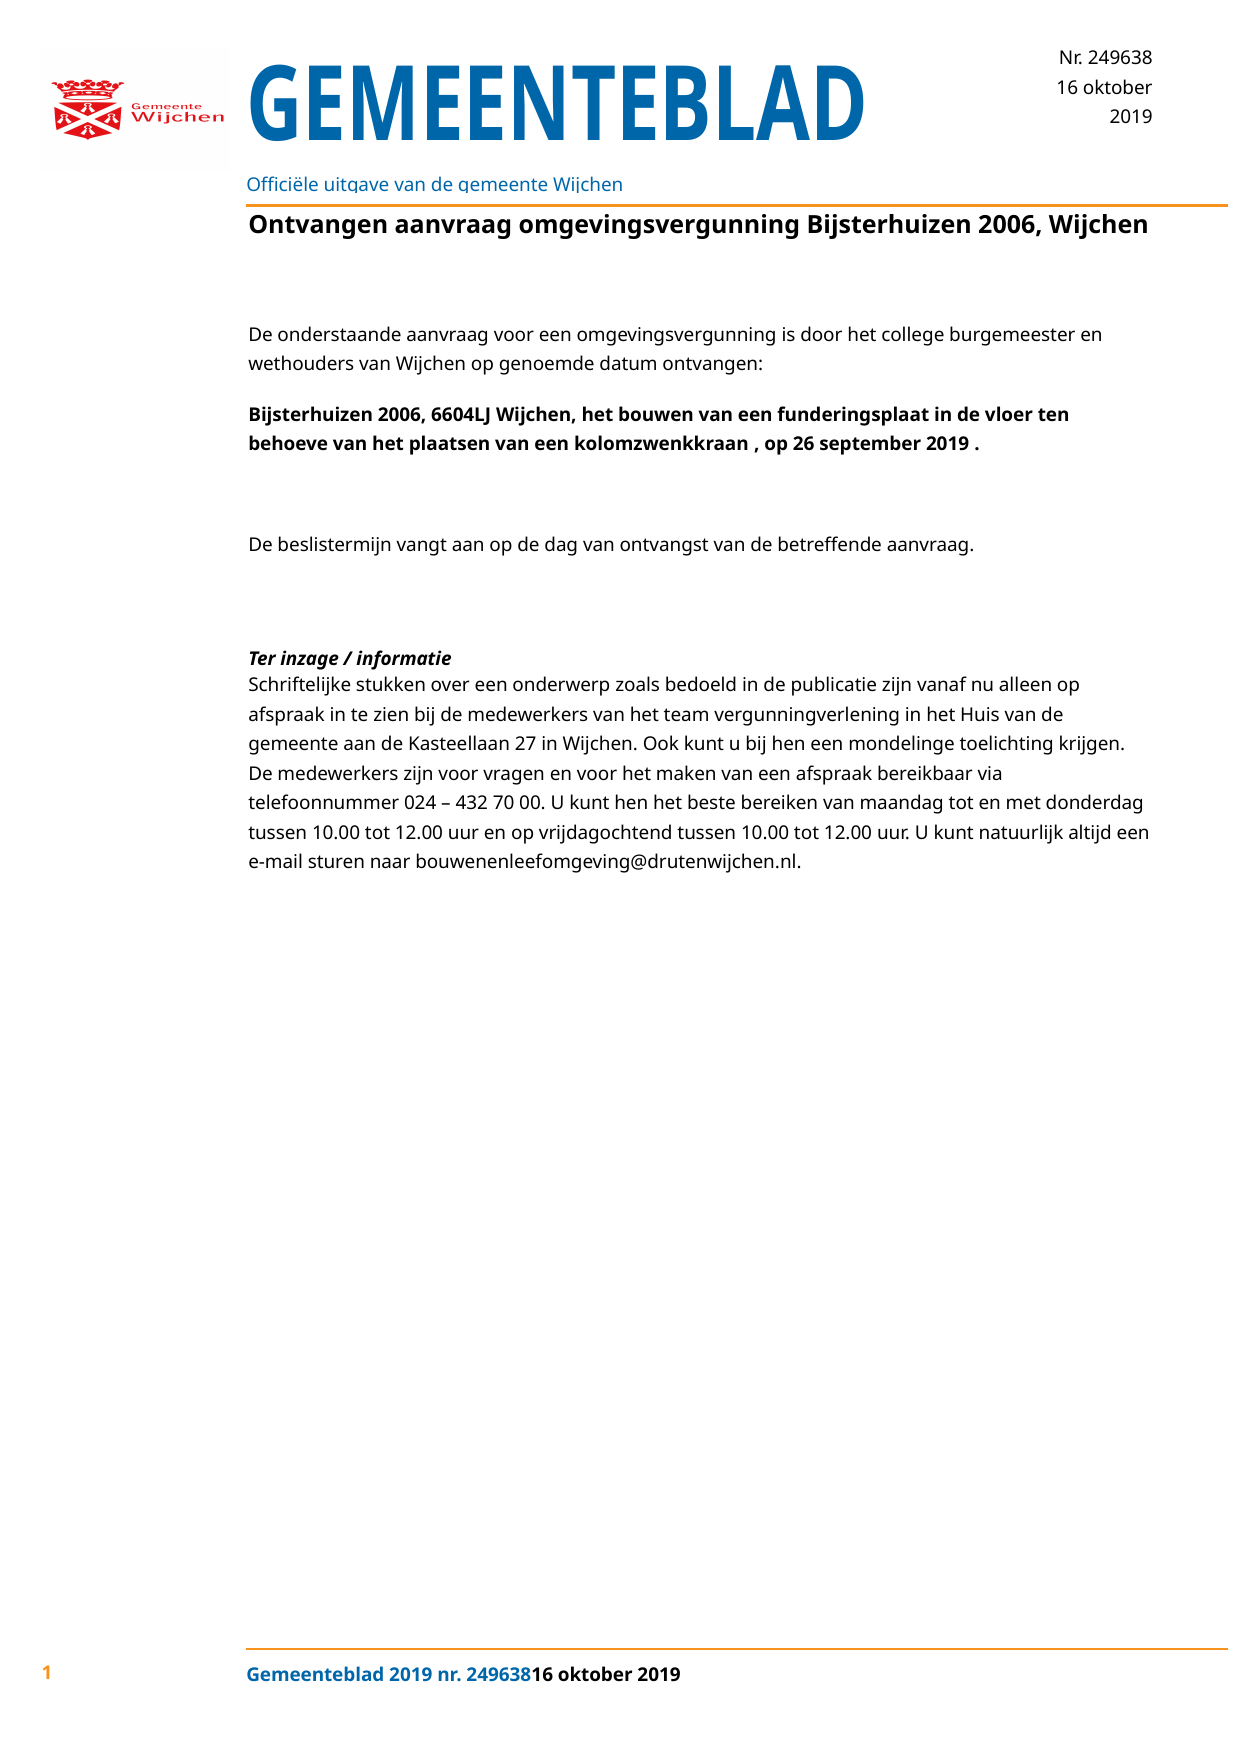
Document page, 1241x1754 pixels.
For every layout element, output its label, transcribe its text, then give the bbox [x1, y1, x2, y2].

picture [41, 47, 231, 172]
text Bijsterhuizen 2006, 6604LJ Wijchen, het bouwen van een funderingsplaat in de vloer ten behoeve van het plaatsen van een kolomzwenkkraan , op 26 september 2019 . [248, 401, 1152, 456]
text De beslistermijn vangt aan op de dag van ontvangst van de betreffende aanvraag. [248, 531, 1152, 557]
text Schriftelijke stukken over een onderwerp zoals bedoeld in de publicatie zijn vanaf nu alleen op afspraak in te zien bij de medewerkers van het team vergunningverlening in het Huis van de gemeente aan de Kasteellaan 27 in Wijchen. Ook kunt u bij hen een mondelinge toelichting krijgen. De medewerkers zijn voor vragen en voor het maken van een afspraak bereikbaar via telefoonnummer 024 – 432 70 00. U kunt hen het beste bereiken van maandag tot en met donderdag tussen 10.00 tot 12.00 uur en op vrijdagochtend tussen 10.00 tot 12.00 uur. U kunt natuurlijk altijd een e-mail sturen naar bouwenenleefomgeving@drutenwijchen.nl. [248, 671, 1152, 874]
text Ter inzage / informatie [248, 646, 1152, 671]
text De onderstaande aanvraag voor een omgevingsvergunning is door het college burgemeester en wethouders van Wijchen op genoemde datum ontvangen: [248, 321, 1152, 376]
text Ontvangen aanvraag omgevingsvergunning Bijsterhuizen 2006, Wijchen [248, 207, 1152, 241]
